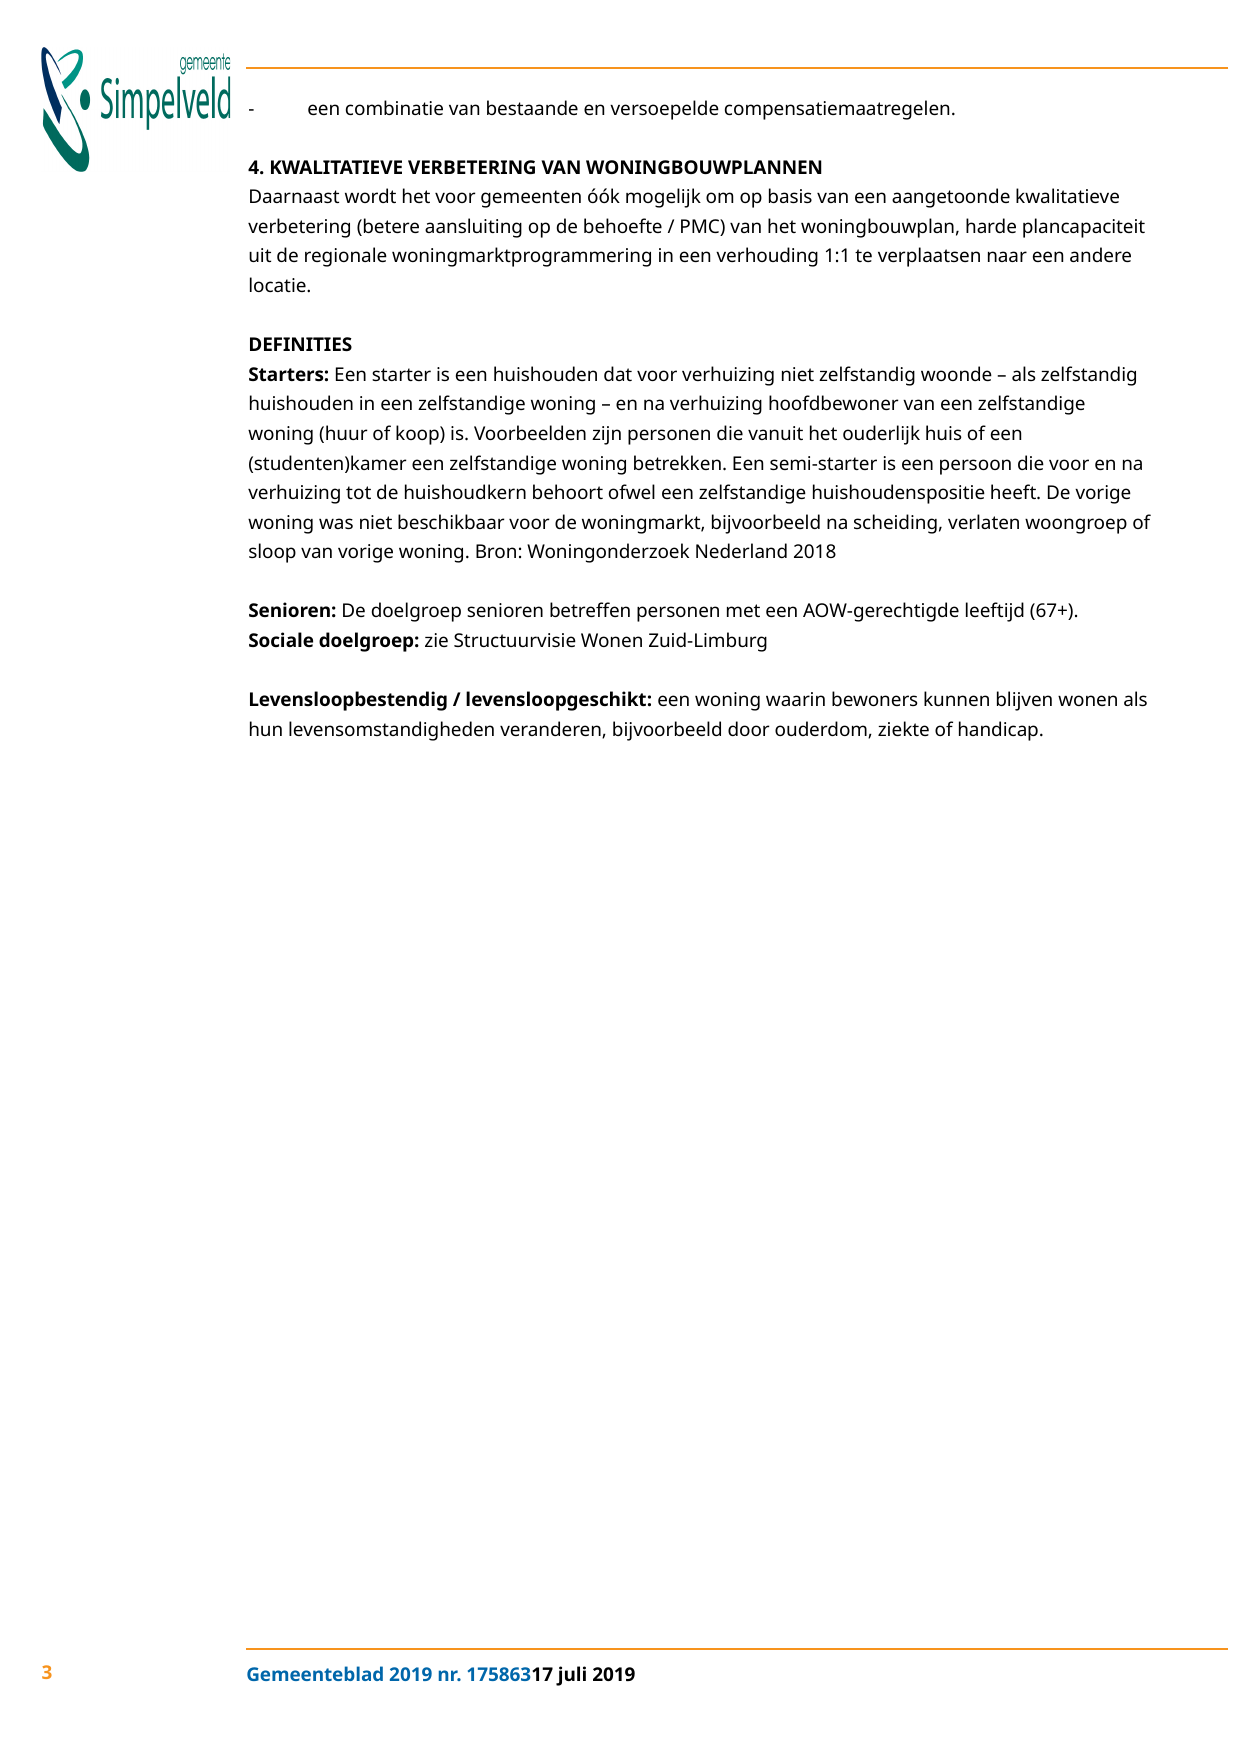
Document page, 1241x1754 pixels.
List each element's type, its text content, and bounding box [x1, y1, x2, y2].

list een combinatie van bestaande en versoepelde compensatiemaatregelen. [248, 95, 1152, 121]
text 4. KWALITATIEVE VERBETERING VAN WONINGBOUWPLANNEN [248, 154, 1152, 180]
picture [41, 47, 231, 172]
text Daarnaast wordt het voor gemeenten óók mogelijk om op basis van een aangetoonde kwalitatieve verbetering (betere aansluiting op de behoefte / PMC) van het woningbouwplan, harde plancapaciteit uit de regionale woningmarktprogrammering in een verhouding 1:1 te verplaatsen naar een andere locatie. [248, 183, 1152, 298]
text Senioren: De doelgroep senioren betreffen personen met een AOW-gerechtigde leeftijd (67+). [248, 598, 1152, 623]
text Sociale doelgroep: zie Structuurvisie Wonen Zuid-Limburg [248, 627, 1152, 653]
text Levensloopbestendig / levensloopgeschikt: een woning waarin bewoners kunnen blijven wonen als hun levensomstandigheden veranderen, bijvoorbeeld door ouderdom, ziekte of handicap. [248, 686, 1152, 742]
text DEFINITIES [248, 331, 1152, 357]
text Starters: Een starter is een huishouden dat voor verhuizing niet zelfstandig woonde – als zelfstandig huishouden in een zelfstandige woning – en na verhuizing hoofdbewoner van een zelfstandige woning (huur of koop) is. Voorbeelden zijn personen die vanuit het ouderlijk huis of een (studenten)kamer een zelfstandige woning betrekken. Een semi-starter is een persoon die voor en na verhuizing tot de huishoudkern behoort ofwel een zelfstandige huishoudenspositie heeft. De vorige woning was niet beschikbaar voor de woningmarkt, bijvoorbeeld na scheiding, verlaten woongroep of sloop van vorige woning. Bron: Woningonderzoek Nederland 2018 [248, 361, 1152, 564]
